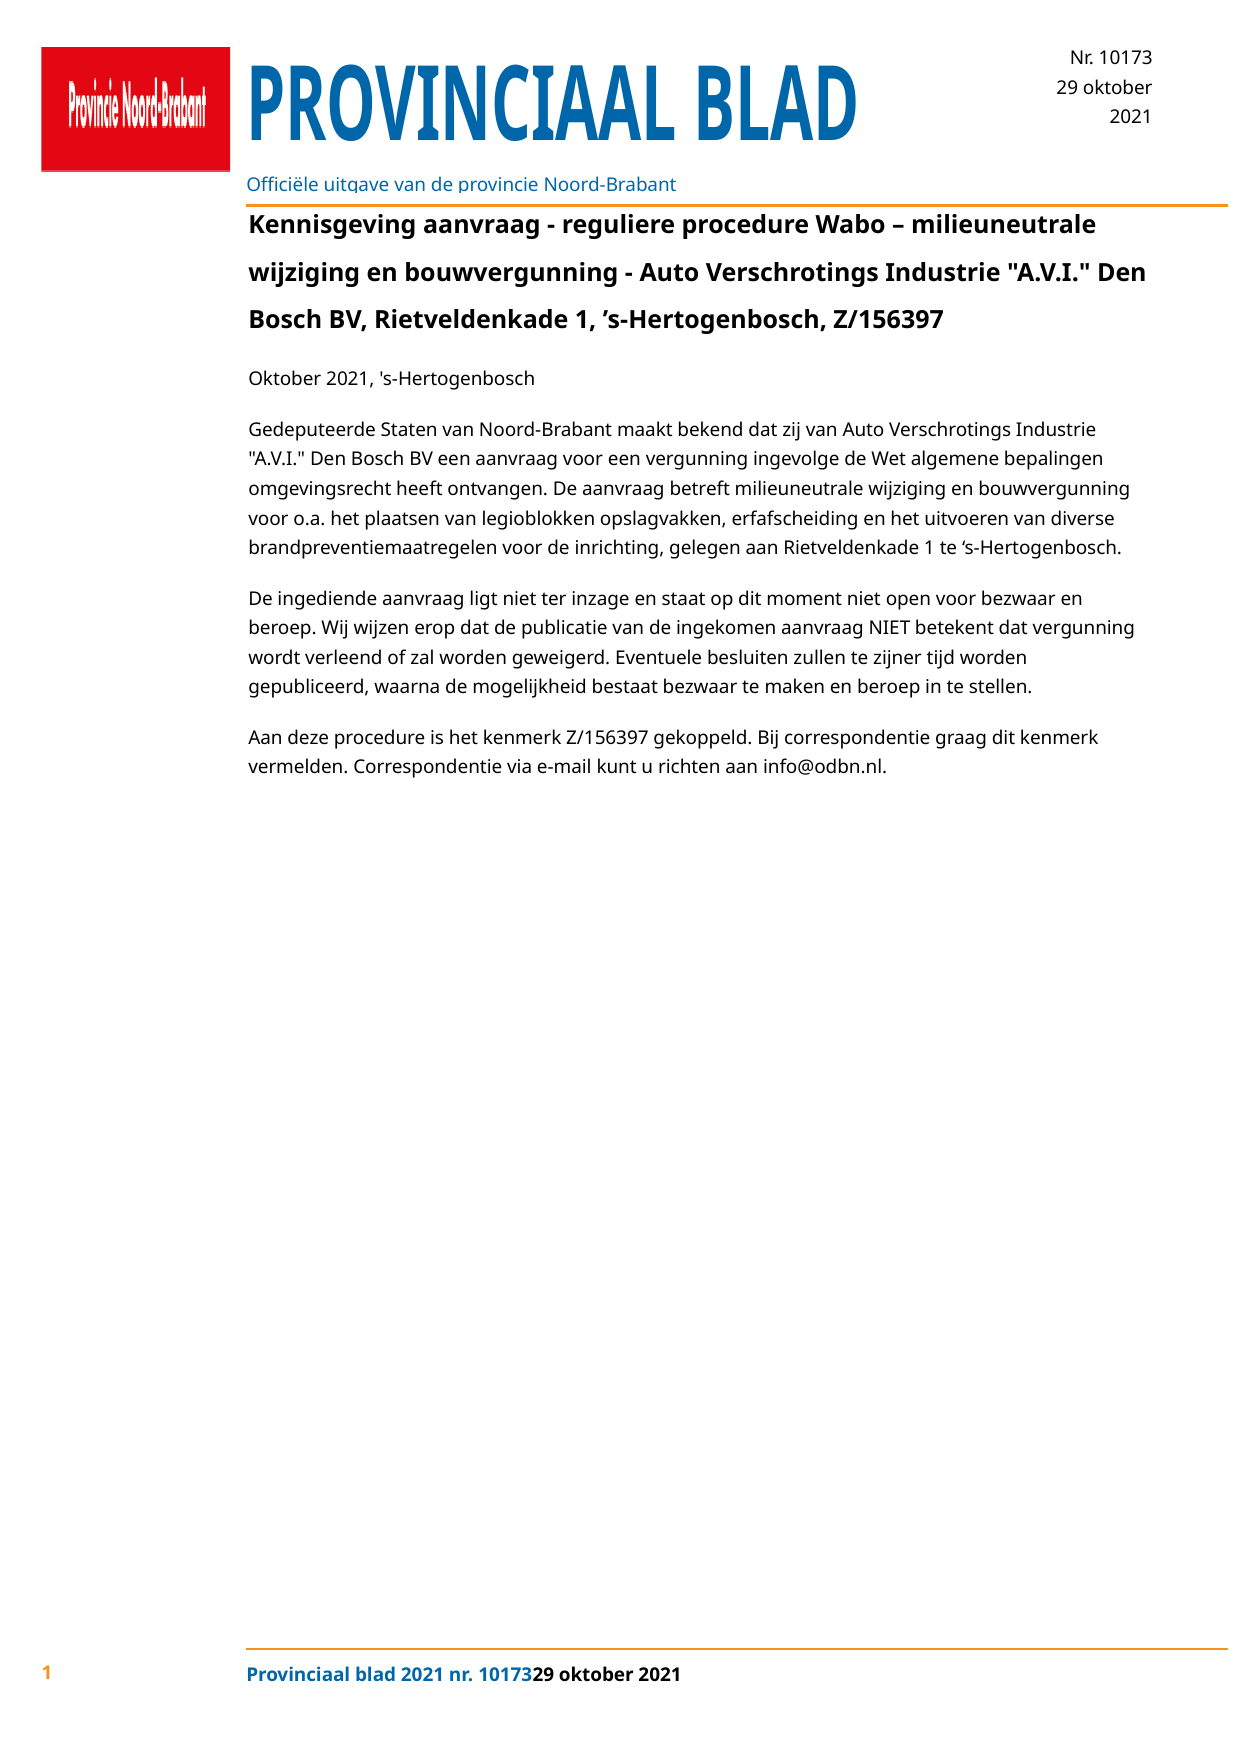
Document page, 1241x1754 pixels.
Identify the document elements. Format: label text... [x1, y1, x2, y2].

text Gedeputeerde Staten van Noord-Brabant maakt bekend dat zij van Auto Verschrotings Industrie "A.V.I." Den Bosch BV een aanvraag voor een vergunning ingevolge de Wet algemene bepalingen omgevingsrecht heeft ontvangen. De aanvraag betreft milieuneutrale wijziging en bouwvergunning voor o.a. het plaatsen van legioblokken opslagvakken, erfafscheiding en het uitvoeren van diverse brandpreventiemaatregelen voor de inrichting, gelegen aan Rietveldenkade 1 te ‘s-Hertogenbosch. [248, 416, 1152, 560]
text Kennisgeving aanvraag - reguliere procedure Wabo – milieuneutrale wijziging en bouwvergunning - Auto Verschrotings Industrie "A.V.I." Den Bosch BV, Rietveldenkade 1, ’s‑Hertogenbosch, Z/156397 [248, 207, 1152, 336]
text De ingediende aanvraag ligt niet ter inzage en staat op dit moment niet open voor bezwaar en beroep. Wij wijzen erop dat de publicatie van de ingekomen aanvraag NIET betekent dat vergunning wordt verleend of zal worden geweigerd. Eventuele besluiten zullen te zijner tijd worden gepubliceerd, waarna de mogelijkheid bestaat bezwaar te maken en beroep in te stellen. [248, 585, 1152, 699]
text Oktober 2021, 's-Hertogenbosch [248, 366, 1152, 391]
picture [41, 47, 231, 172]
text Aan deze procedure is het kenmerk Z/156397 gekoppeld. Bij correspondentie graag dit kenmerk vermelden. Correspondentie via e-mail kunt u richten aan info@odbn.nl. [248, 724, 1152, 779]
